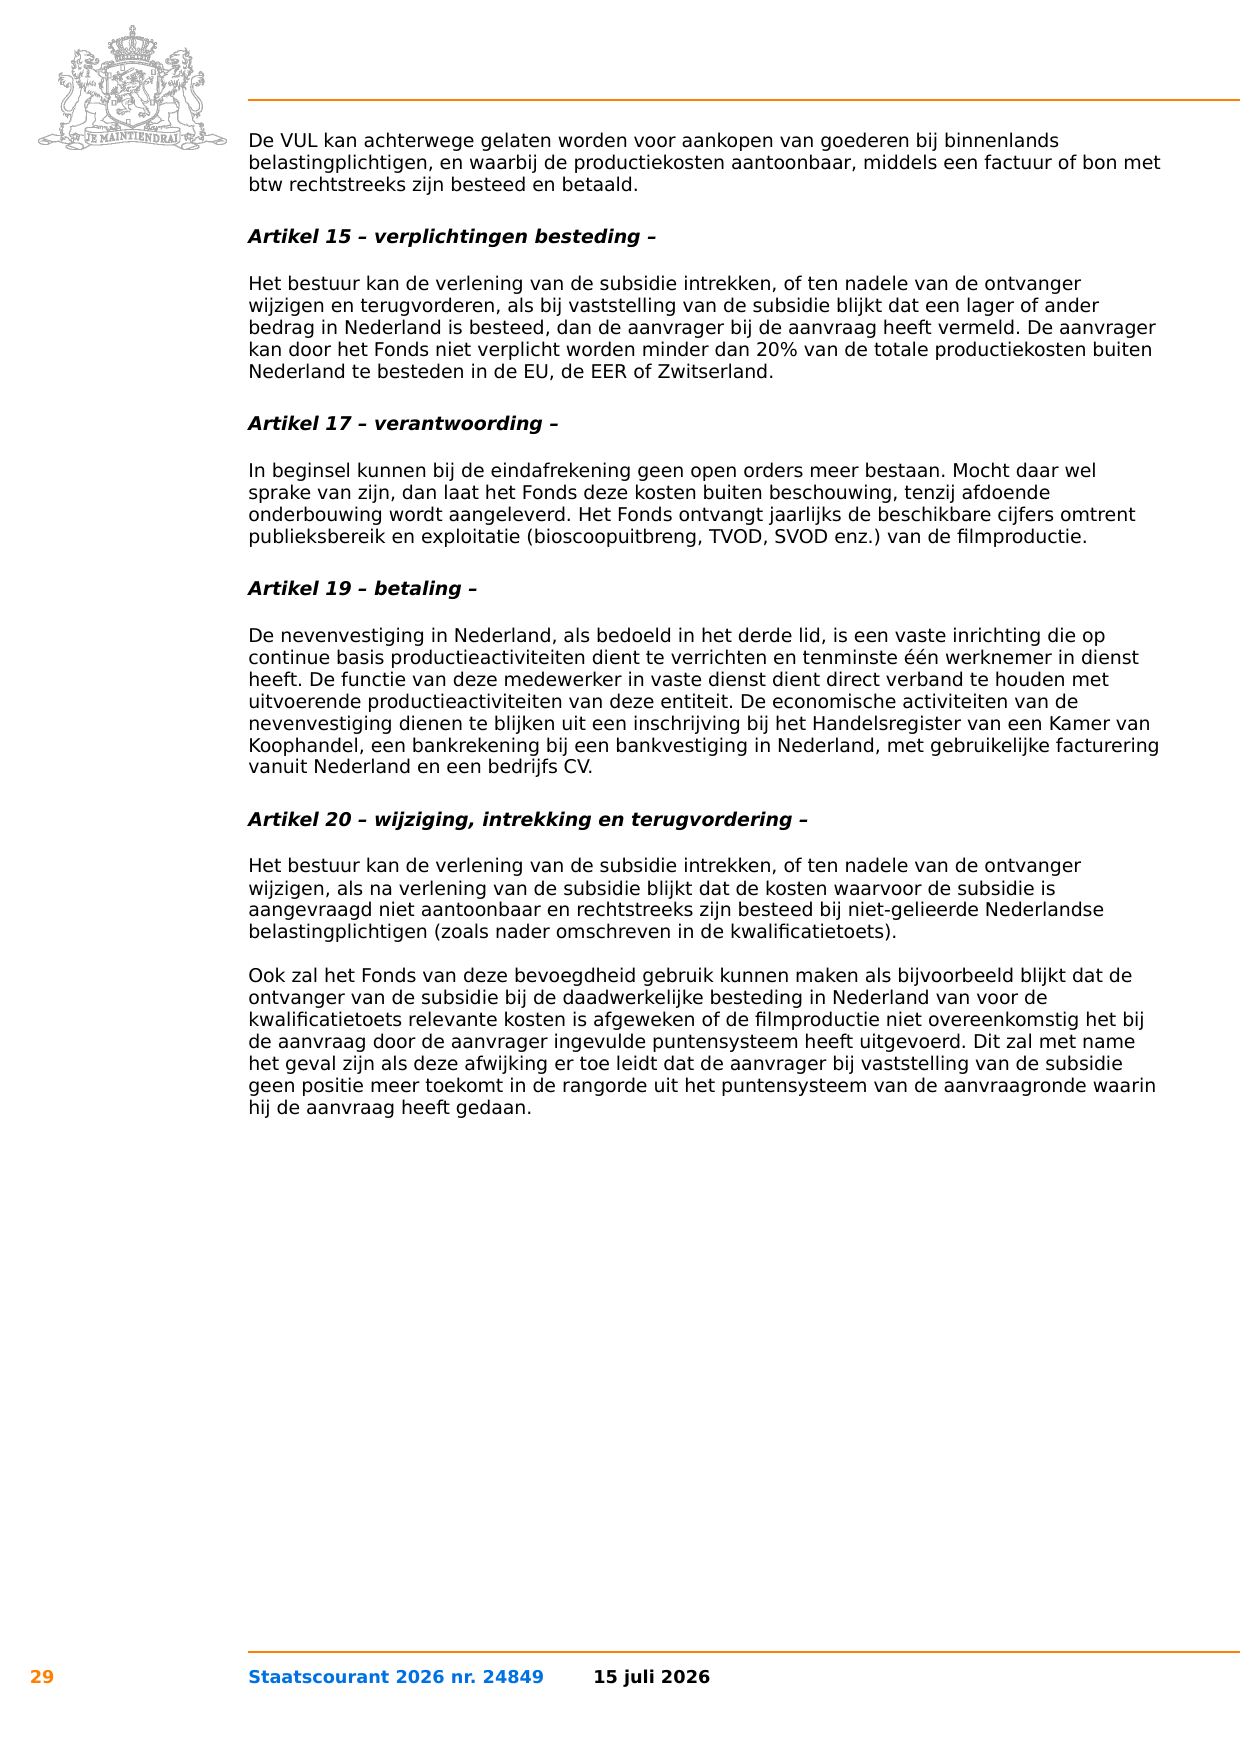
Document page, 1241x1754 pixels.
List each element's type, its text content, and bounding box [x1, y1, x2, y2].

picture [38, 25, 227, 150]
text De VUL kan achterwege gelaten worden voor aankopen van goederen bij binnenlands belastingplichtigen, en waarbij de productiekosten aantoonbaar, middels een factuur of bon met btw rechtstreeks zijn besteed en betaald. [248, 130, 1163, 196]
text Het bestuur kan de verlening van de subsidie intrekken, of ten nadele van de ontvanger wijzigen en terugvorderen, als bij vaststelling van de subsidie blijkt dat een lager of ander bedrag in Nederland is besteed, dan de aanvrager bij de aanvraag heeft vermeld. De aanvrager kan door het Fonds niet verplicht worden minder dan 20% van de totale productiekosten buiten Nederland te besteden in de EU, de EER of Zwitserland. [248, 273, 1163, 383]
text Het bestuur kan de verlening van de subsidie intrekken, of ten nadele van de ontvanger wijzigen, als na verlening van de subsidie blijkt dat de kosten waarvoor de subsidie is aangevraagd niet aantoonbaar en rechtstreeks zijn besteed bij niet-gelieerde Nederlandse belastingplichtigen (zoals nader omschreven in de kwalificatietoets). [248, 855, 1163, 943]
subtitle Artikel 17 – verantwoording – [248, 413, 1163, 435]
text De nevenvestiging in Nederland, als bedoeld in het derde lid, is een vaste inrichting die op continue basis productieactiviteiten dient te verrichten en tenminste één werknemer in dienst heeft. De functie van deze medewerker in vaste dienst dient direct verband te houden met uitvoerende productieactiviteiten van deze entiteit. De economische activiteiten van de nevenvestiging dienen te blijken uit een inschrijving bij het Handelsregister van een Kamer van Koophandel, een bankrekening bij een bankvestiging in Nederland, met gebruikelijke facturering vanuit Nederland en een bedrijfs CV. [248, 624, 1163, 778]
subtitle Artikel 15 – verplichtingen besteding – [248, 226, 1163, 248]
text Ook zal het Fonds van deze bevoegdheid gebruik kunnen maken als bijvoorbeeld blijkt dat de ontvanger van de subsidie bij de daadwerkelijke besteding in Nederland van voor de kwalificatietoets relevante kosten is afgeweken of de filmproductie niet overeenkomstig het bij de aanvraag door de aanvrager ingevulde puntensysteem heeft uitgevoerd. Dit zal met name het geval zijn als deze afwijking er toe leidt dat de aanvrager bij vaststelling van de subsidie geen positie meer toekomt in de rangorde uit het puntensysteem van de aanvraagronde waarin hij de aanvraag heeft gedaan. [248, 965, 1163, 1119]
subtitle Artikel 20 – wijziging, intrekking en terugvordering – [248, 808, 1163, 830]
text In beginsel kunnen bij de eindafrekening geen open orders meer bestaan. Mocht daar wel sprake van zijn, dan laat het Fonds deze kosten buiten beschouwing, tenzij afdoende onderbouwing wordt aangeleverd. Het Fonds ontvangt jaarlijks de beschikbare cijfers omtrent publieksbereik en exploitatie (bioscoopuitbreng, TVOD, SVOD enz.) van de filmproductie. [248, 460, 1163, 548]
subtitle Artikel 19 – betaling – [248, 578, 1163, 599]
